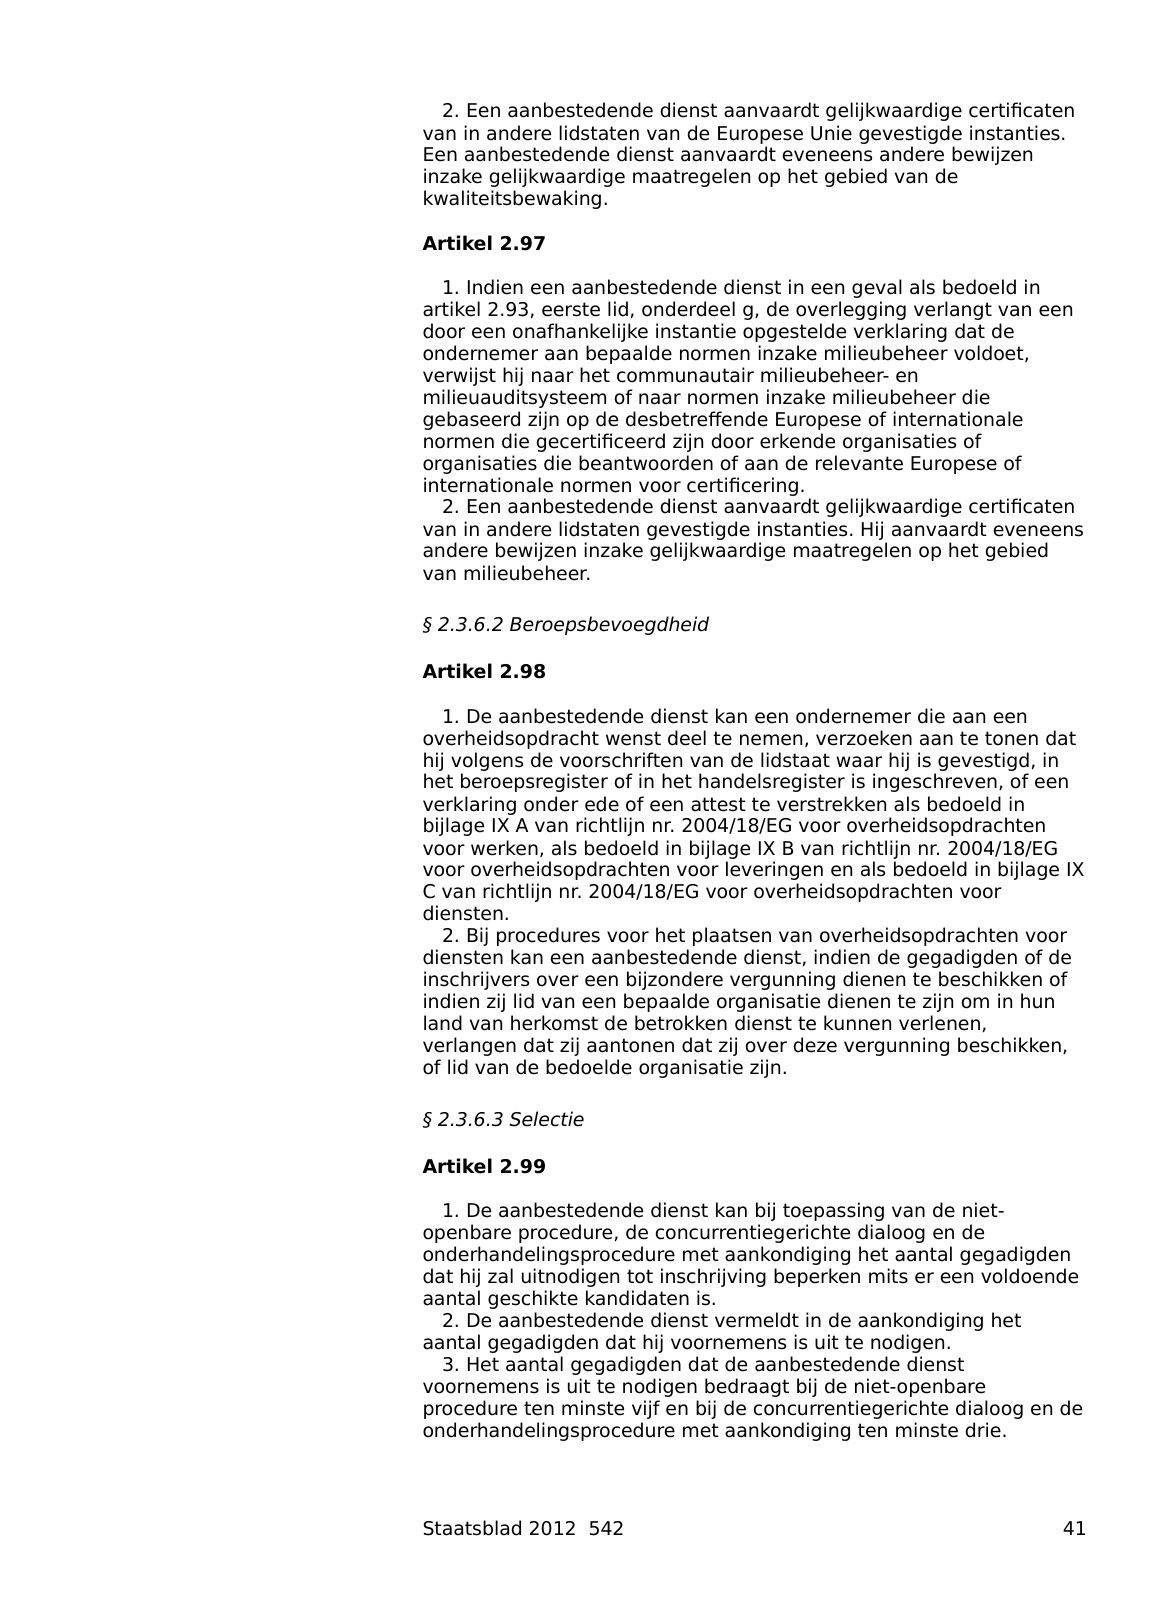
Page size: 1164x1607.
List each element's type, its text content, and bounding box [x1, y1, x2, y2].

subtitle § 2.3.6.2 Beroepsbevoegdheid [422, 614, 1087, 636]
text 2. De aanbestedende dienst vermeldt in de aankondiging het aantal gegadigden dat hij voornemens is uit te nodigen. [422, 1310, 1087, 1354]
text 2. Bij procedures voor het plaatsen van overheidsopdrachten voor diensten kan een aanbestedende dienst, indien de gegadigden of de inschrijvers over een bijzondere vergunning dienen te beschikken of indien zij lid van een bepaalde organisatie dienen te zijn om in hun land van herkomst de betrokken dienst te kunnen verlenen, verlangen dat zij aantonen dat zij over deze vergunning beschikken, of lid van de bedoelde organisatie zijn. [422, 925, 1087, 1079]
text 2. Een aanbestedende dienst aanvaardt gelijkwaardige certificaten van in andere lidstaten gevestigde instanties. Hij aanvaardt eveneens andere bewijzen inzake gelijkwaardige maatregelen op het gebied van milieubeheer. [422, 496, 1087, 584]
text 1. De aanbestedende dienst kan een ondernemer die aan een overheidsopdracht wenst deel te nemen, verzoeken aan te tonen dat hij volgens de voorschriften van de lidstaat waar hij is gevestigd, in het beroepsregister of in het handelsregister is ingeschreven, of een verklaring onder ede of een attest te verstrekken als bedoeld in bijlage IX A van richtlijn nr. 2004/18/EG voor overheidsopdrachten voor werken, als bedoeld in bijlage IX B van richtlijn nr. 2004/18/EG voor overheidsopdrachten voor leveringen en als bedoeld in bijlage IX C van richtlijn nr. 2004/18/EG voor overheidsopdrachten voor diensten. [422, 706, 1087, 925]
subtitle Artikel 2.97 [422, 232, 1087, 254]
text 2. Een aanbestedende dienst aanvaardt gelijkwaardige certificaten van in andere lidstaten van de Europese Unie gevestigde instanties. Een aanbestedende dienst aanvaardt eveneens andere bewijzen inzake gelijkwaardige maatregelen op het gebied van de kwaliteitsbewaking. [422, 100, 1087, 210]
subtitle Artikel 2.99 [422, 1156, 1087, 1178]
text 1. Indien een aanbestedende dienst in een geval als bedoeld in artikel 2.93, eerste lid, onderdeel g, de overlegging verlangt van een door een onafhankelijke instantie opgestelde verklaring dat de ondernemer aan bepaalde normen inzake milieubeheer voldoet, verwijst hij naar het communautair milieubeheer- en milieuauditsysteem of naar normen inzake milieubeheer die gebaseerd zijn op de desbetreffende Europese of internationale normen die gecertificeerd zijn door erkende organisaties of organisaties die beantwoorden of aan de relevante Europese of internationale normen voor certificering. [422, 277, 1087, 496]
text 3. Het aantal gegadigden dat de aanbestedende dienst voornemens is uit te nodigen bedraagt bij de niet-openbare procedure ten minste vijf en bij de concurrentiegerichte dialoog en de onderhandelingsprocedure met aankondiging ten minste drie. [422, 1354, 1087, 1442]
subtitle Artikel 2.98 [422, 661, 1087, 683]
subtitle § 2.3.6.3 Selectie [422, 1109, 1087, 1131]
text 1. De aanbestedende dienst kan bij toepassing van de niet-openbare procedure, de concurrentiegerichte dialoog en de onderhandelingsprocedure met aankondiging het aantal gegadigden dat hij zal uitnodigen tot inschrijving beperken mits er een voldoende aantal geschikte kandidaten is. [422, 1200, 1087, 1310]
